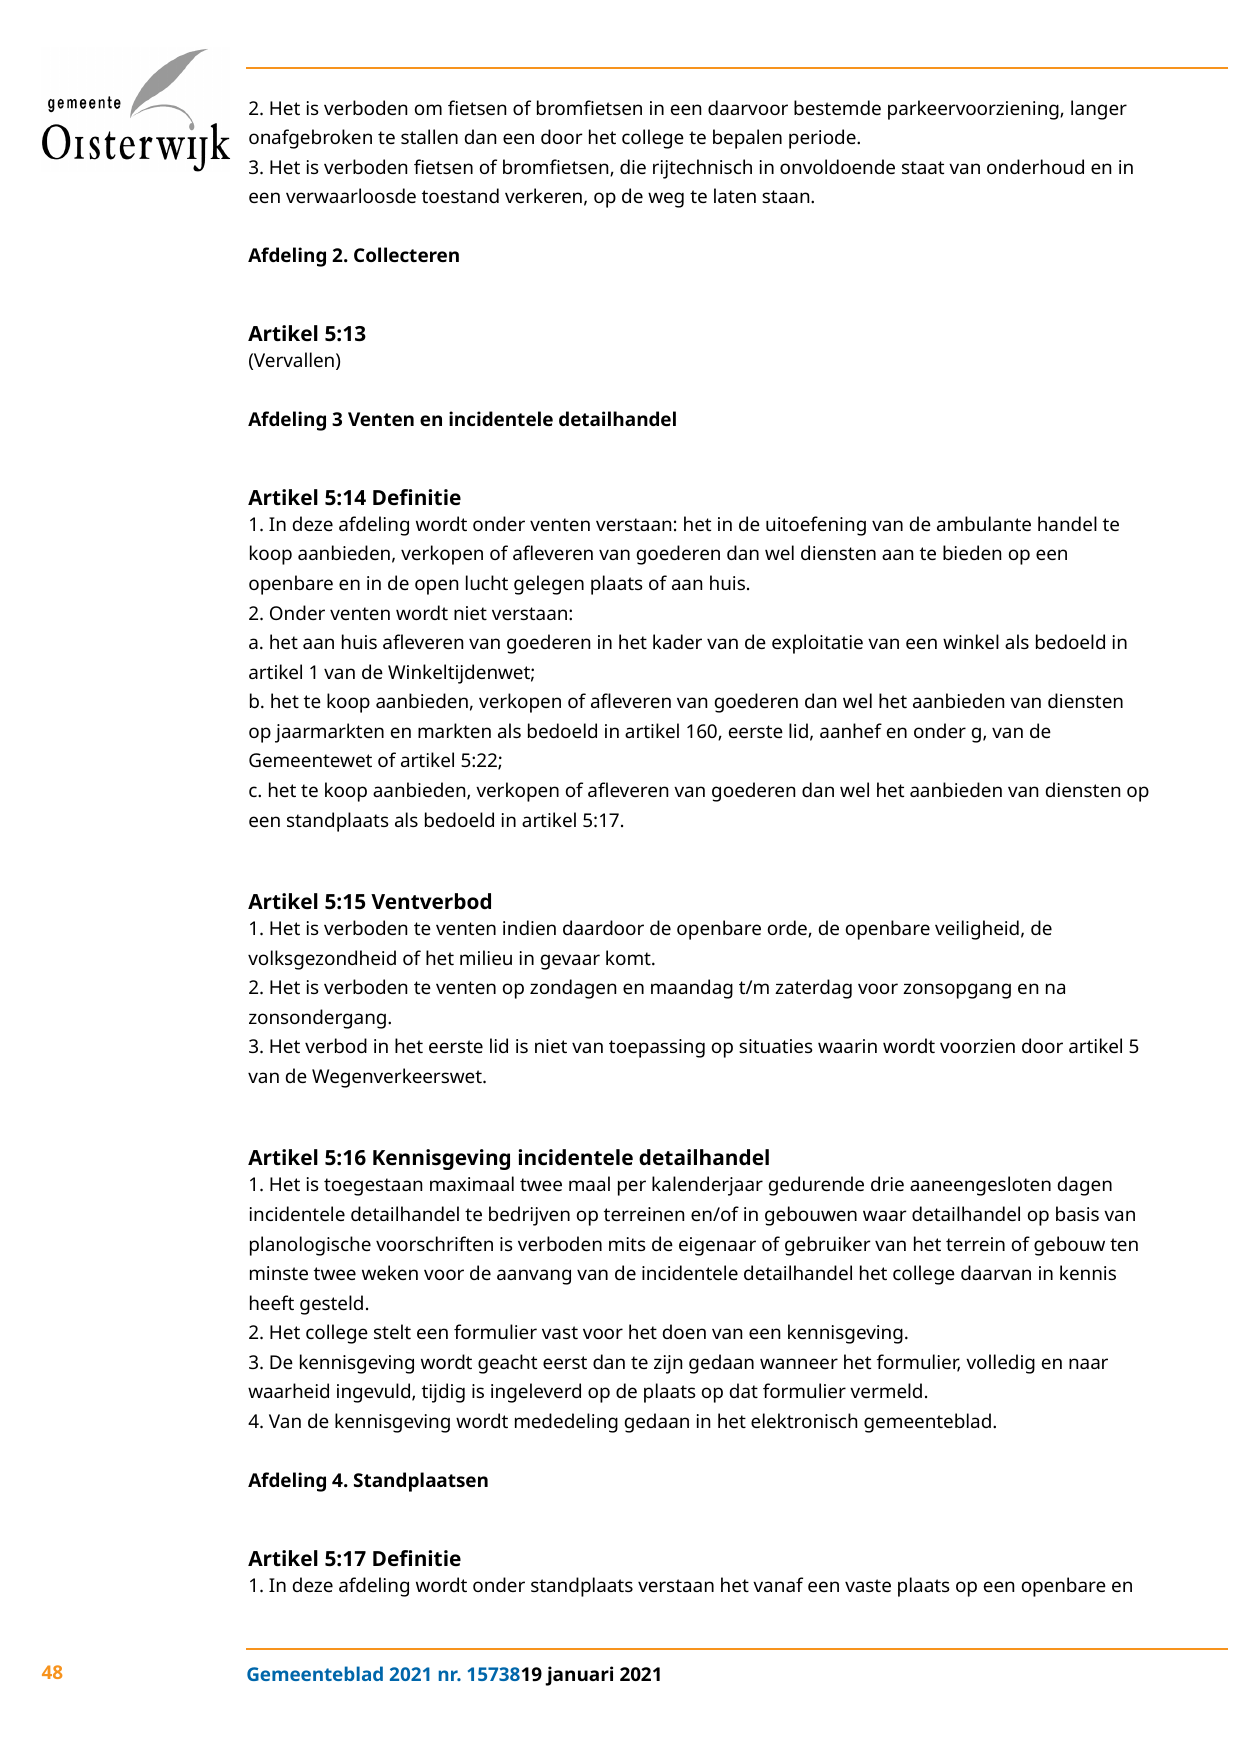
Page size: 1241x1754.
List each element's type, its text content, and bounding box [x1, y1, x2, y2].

text b. het te koop aanbieden, verkopen of afleveren van goederen dan wel het aanbieden van diensten op jaarmarkten en markten als bedoeld in artikel 160, eerste lid, aanhef en onder g, van de Gemeentewet of artikel 5:22; [248, 688, 1152, 773]
text Afdeling 2. Collecteren [248, 243, 1152, 268]
picture [41, 47, 231, 172]
text Afdeling 4. Standplaatsen [248, 1467, 1152, 1493]
text (Vervallen) [248, 347, 1152, 373]
text Artikel 5:16 Kennisgeving incidentele detailhandel [248, 1143, 1152, 1172]
text 2. Het college stelt een formulier vast voor het doen van een kennisgeving. [248, 1319, 1152, 1345]
text Artikel 5:15 Ventverbod [248, 887, 1152, 915]
text a. het aan huis afleveren van goederen in het kader van de exploitatie van een winkel als bedoeld in artikel 1 van de Winkeltijdenwet; [248, 629, 1152, 685]
text 3. De kennisgeving wordt geacht eerst dan te zijn gedaan wanneer het formulier, volledig en naar waarheid ingevuld, tijdig is ingeleverd op de plaats op dat formulier vermeld. [248, 1349, 1152, 1404]
text 1. In deze afdeling wordt onder venten verstaan: het in de uitoefening van de ambulante handel te koop aanbieden, verkopen of afleveren van goederen dan wel diensten aan te bieden op een openbare en in de open lucht gelegen plaats of aan huis. [248, 511, 1152, 596]
text 1. Het is toegestaan maximaal twee maal per kalenderjaar gedurende drie aaneengesloten dagen incidentele detailhandel te bedrijven op terreinen en/of in gebouwen waar detailhandel op basis van planologische voorschriften is verboden mits de eigenaar of gebruiker van het terrein of gebouw ten minste twee weken voor de aanvang van de incidentele detailhandel het college daarvan in kennis heeft gesteld. [248, 1172, 1152, 1316]
text c. het te koop aanbieden, verkopen of afleveren van goederen dan wel het aanbieden van diensten op een standplaats als bedoeld in artikel 5:17. [248, 777, 1152, 833]
text 3. Het is verboden fietsen of bromfietsen, die rijtechnisch in onvoldoende staat van onderhoud en in een verwaarloosde toestand verkeren, op de weg te laten staan. [248, 154, 1152, 209]
text 3. Het verbod in het eerste lid is niet van toepassing op situaties waarin wordt voorzien door artikel 5 van de Wegenverkeerswet. [248, 1034, 1152, 1089]
text Artikel 5:17 Definitie [248, 1544, 1152, 1572]
text 1. In deze afdeling wordt onder standplaats verstaan het vanaf een vaste plaats op een openbare en [248, 1572, 1152, 1598]
text Artikel 5:13 [248, 319, 1152, 347]
text 2. Onder venten wordt niet verstaan: [248, 600, 1152, 626]
text Afdeling 3 Venten en incidentele detailhandel [248, 406, 1152, 432]
text Artikel 5:14 Definitie [248, 483, 1152, 511]
text 4. Van de kennisgeving wordt mededeling gedaan in het elektronisch gemeenteblad. [248, 1408, 1152, 1434]
text 2. Het is verboden om fietsen of bromfietsen in een daarvoor bestemde parkeervoorziening, langer onafgebroken te stallen dan een door het college te bepalen periode. [248, 95, 1152, 150]
text 1. Het is verboden te venten indien daardoor de openbare orde, de openbare veiligheid, de volksgezondheid of het milieu in gevaar komt. [248, 915, 1152, 971]
text 2. Het is verboden te venten op zondagen en maandag t/m zaterdag voor zonsopgang en na zonsondergang. [248, 974, 1152, 1030]
